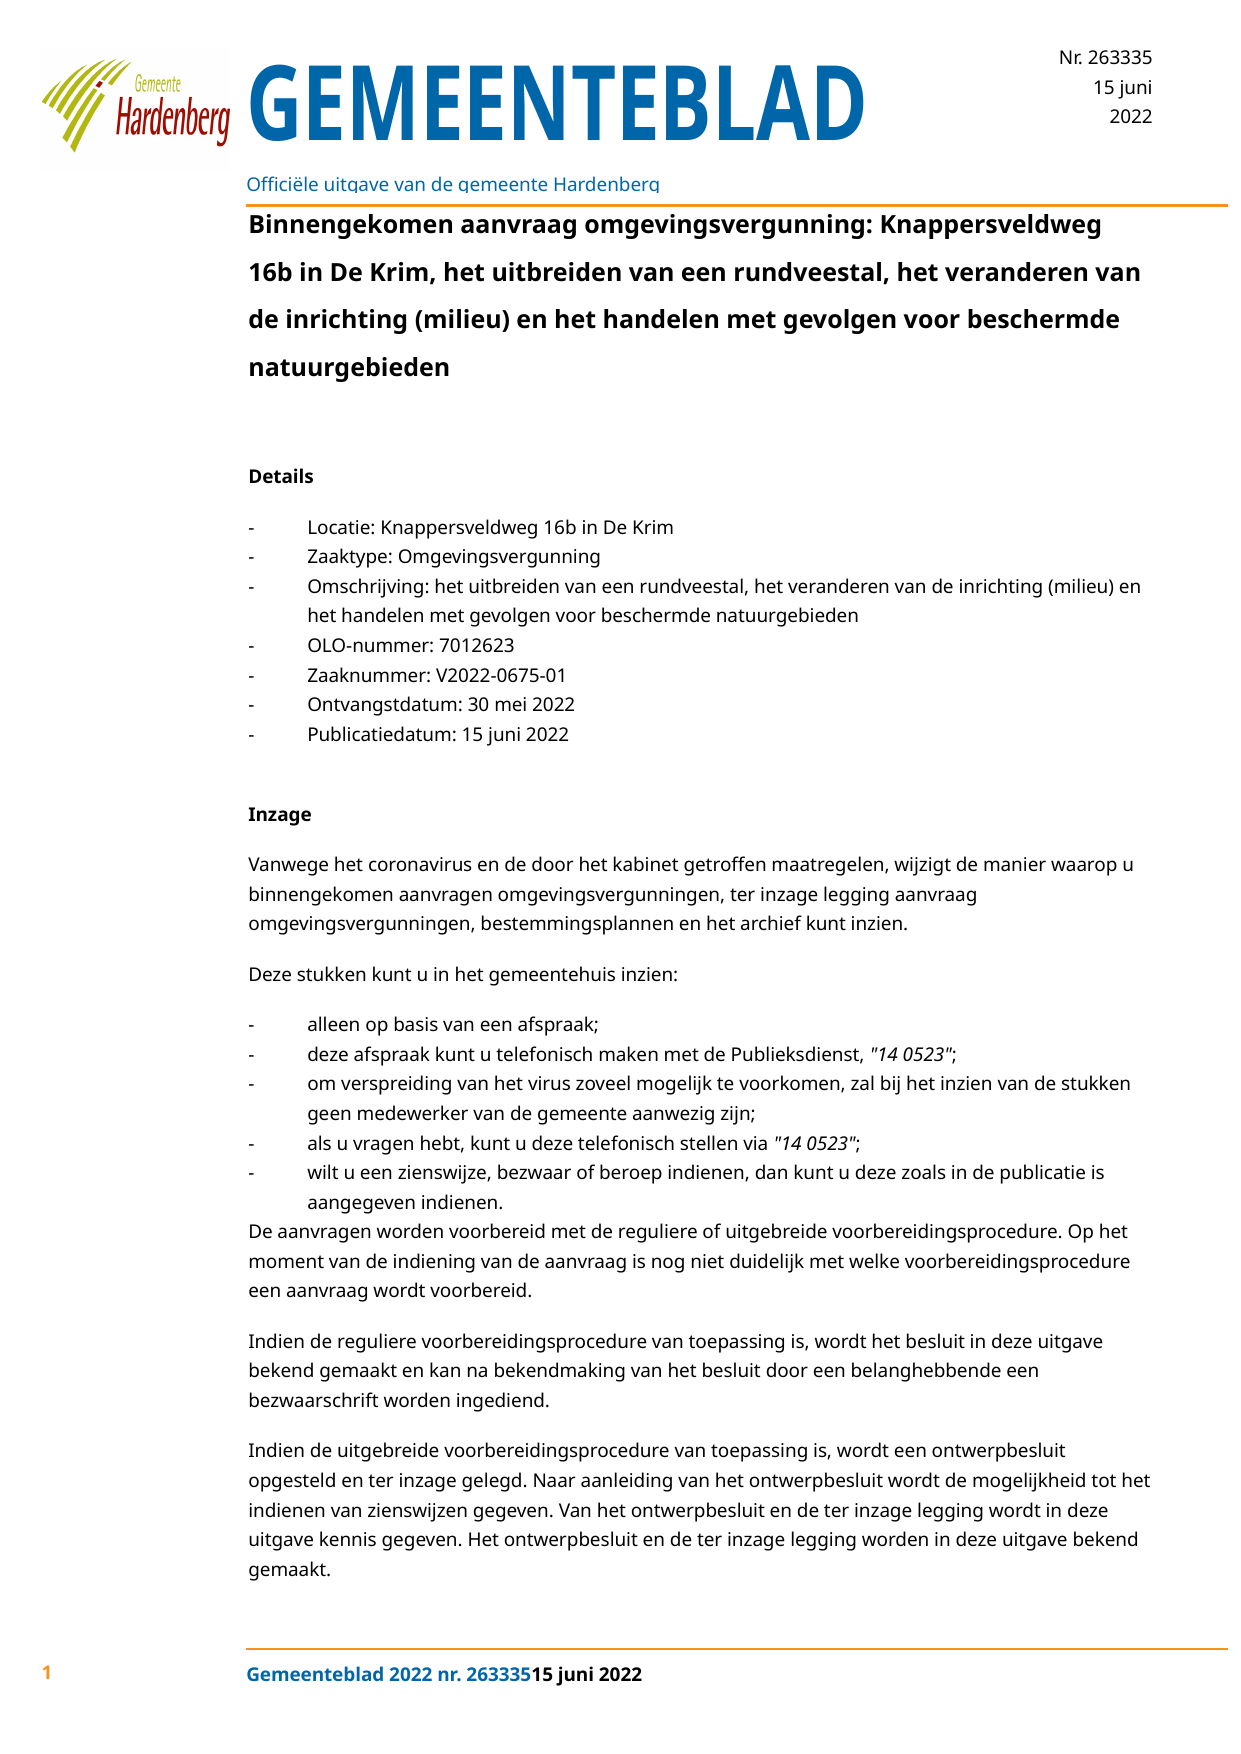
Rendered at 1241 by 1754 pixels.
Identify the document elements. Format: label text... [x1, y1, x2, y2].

list Ontvangstdatum: 30 mei 2022 [248, 691, 1152, 717]
text Indien de uitgebreide voorbereidingsprocedure van toepassing is, wordt een ontwerpbesluit opgesteld en ter inzage gelegd. Naar aanleiding van het ontwerpbesluit wordt de mogelijkheid tot het indienen van zienswijzen gegeven. Van het ontwerpbesluit en de ter inzage legging wordt in deze uitgave kennis gegeven. Het ontwerpbesluit en de ter inzage legging worden in deze uitgave bekend gemaakt. [248, 1438, 1152, 1582]
list Zaaknummer: V2022-0675-01 [248, 662, 1152, 688]
text Inzage [248, 801, 1152, 827]
list wilt u een zienswijze, bezwaar of beroep indienen, dan kunt u deze zoals in de publicatie is aangegeven indienen. [248, 1159, 1152, 1215]
text Vanwege het coronavirus en de door het kabinet getroffen maatregelen, wijzigt de manier waarop u binnengekomen aanvragen omgevingsvergunningen, ter inzage legging aanvraag omgevingsvergunningen, bestemmingsplannen en het archief kunt inzien. [248, 851, 1152, 936]
list OLO-nummer: 7012623 [248, 632, 1152, 658]
list alleen op basis van een afspraak; [248, 1011, 1152, 1037]
list Omschrijving: het uitbreiden van een rundveestal, het veranderen van de inrichting (milieu) en het handelen met gevolgen voor beschermde natuurgebieden [248, 573, 1152, 628]
text Binnengekomen aanvraag omgevingsvergunning: Knappersveldweg 16b in De Krim, het uitbreiden van een rundveestal, het veranderen van de inrichting (milieu) en het handelen met gevolgen voor beschermde natuurgebieden [248, 207, 1152, 384]
text De aanvragen worden voorbereid met de reguliere of uitgebreide voorbereidingsprocedure. Op het moment van de indiening van de aanvraag is nog niet duidelijk met welke voorbereidingsprocedure een aanvraag wordt voorbereid. [248, 1218, 1152, 1303]
list Zaaktype: Omgevingsvergunning [248, 543, 1152, 569]
list deze afspraak kunt u telefonisch maken met de Publieksdienst, "14 0523"; [248, 1041, 1152, 1067]
list Publicatiedatum: 15 juni 2022 [248, 721, 1152, 747]
text Indien de reguliere voorbereidingsprocedure van toepassing is, wordt het besluit in deze uitgave bekend gemaakt en kan na bekendmaking van het besluit door een belanghebbende een bezwaarschrift worden ingediend. [248, 1328, 1152, 1413]
picture [41, 47, 231, 172]
list om verspreiding van het virus zoveel mogelijk te voorkomen, zal bij het inzien van de stukken geen medewerker van de gemeente aanwezig zijn; [248, 1071, 1152, 1126]
list Locatie: Knappersveldweg 16b in De Krim [248, 514, 1152, 540]
text Details [248, 463, 1152, 489]
list als u vragen hebt, kunt u deze telefonisch stellen via "14 0523"; [248, 1130, 1152, 1156]
text Deze stukken kunt u in het gemeentehuis inzien: [248, 961, 1152, 987]
